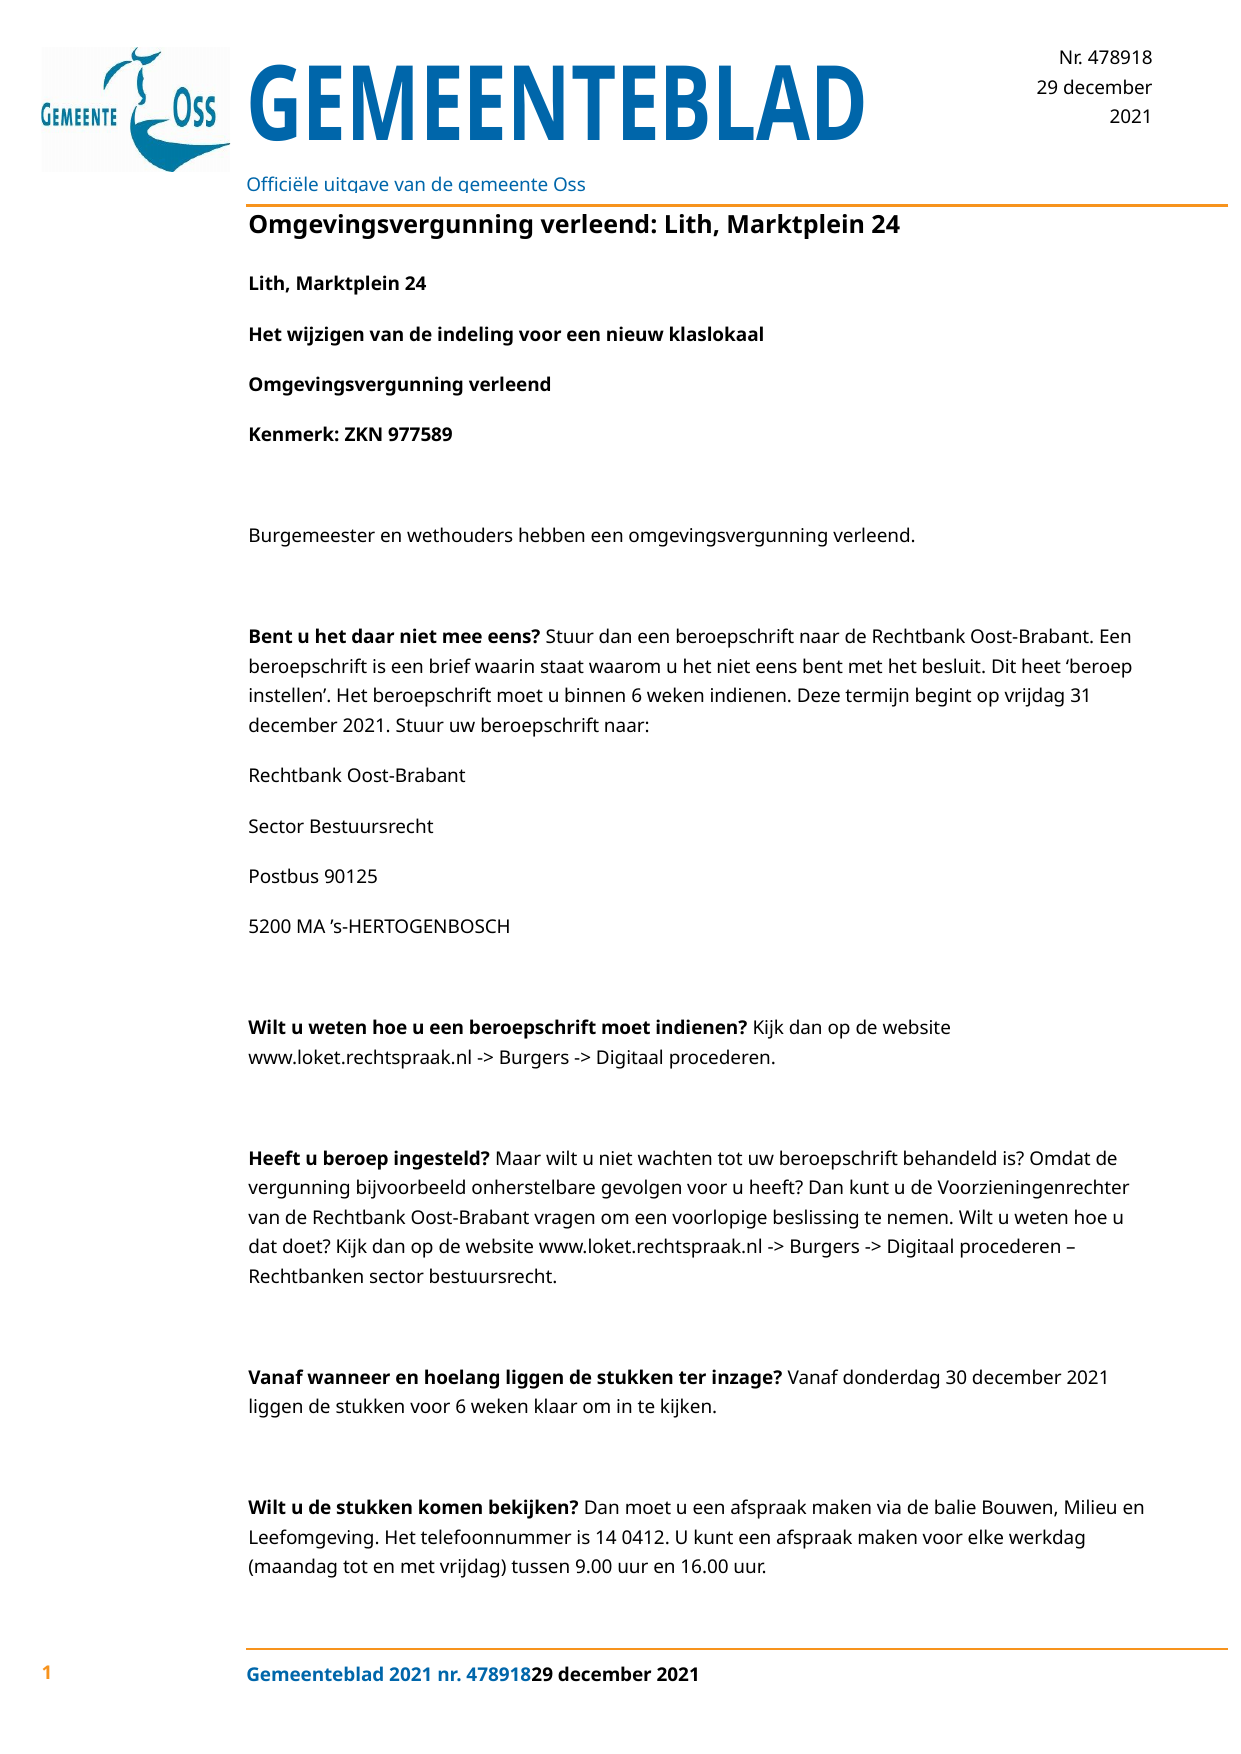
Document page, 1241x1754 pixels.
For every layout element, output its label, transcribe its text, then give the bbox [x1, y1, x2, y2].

picture [41, 47, 231, 172]
text Rechtbank Oost-Brabant [248, 762, 1152, 788]
text Bent u het daar niet mee eens? Stuur dan een beroepschrift naar de Rechtbank Oost-Brabant. Een beroepschrift is een brief waarin staat waarom u het niet eens bent met het besluit. Dit heet ‘beroep instellen’. Het beroepschrift moet u binnen 6 weken indienen. Deze termijn begint op vrijdag 31 december 2021. Stuur uw beroepschrift naar: [248, 623, 1152, 738]
text Burgemeester en wethouders hebben een omgevingsvergunning verleend. [248, 522, 1152, 548]
text Heeft u beroep ingesteld? Maar wilt u niet wachten tot uw beroepschrift behandeld is? Omdat de vergunning bijvoorbeeld onherstelbare gevolgen voor u heeft? Dan kunt u de Voorzieningenrechter van de Rechtbank Oost-Brabant vragen om een voorlopige beslissing te nemen. Wilt u weten hoe u dat doet? Kijk dan op de website www.loket.rechtspraak.nl -> Burgers -> Digitaal procederen – Rechtbanken sector bestuursrecht. [248, 1145, 1152, 1289]
text Omgevingsvergunning verleend: Lith, Marktplein 24 [248, 207, 1152, 241]
text Vanaf wanneer en hoelang liggen de stukken ter inzage? Vanaf donderdag 30 december 2021 liggen de stukken voor 6 weken klaar om in te kijken. [248, 1364, 1152, 1419]
text Postbus 90125 [248, 863, 1152, 889]
text Lith, Marktplein 24 [248, 270, 1152, 296]
text Het wijzigen van de indeling voor een nieuw klaslokaal [248, 321, 1152, 346]
text 5200 MA ’s-HERTOGENBOSCH [248, 914, 1152, 939]
text Omgevingsvergunning verleend [248, 371, 1152, 397]
text Sector Bestuursrecht [248, 813, 1152, 838]
text Wilt u weten hoe u een beroepschrift moet indienen? Kijk dan op de website www.loket.rechtspraak.nl -> Burgers -> Digitaal procederen. [248, 1014, 1152, 1070]
text Wilt u de stukken komen bekijken? Dan moet u een afspraak maken via de balie Bouwen, Milieu en Leefomgeving. Het telefoonnummer is 14 0412. U kunt een afspraak maken voor elke werkdag (maandag tot en met vrijdag) tussen 9.00 uur en 16.00 uur. [248, 1494, 1152, 1579]
text Kenmerk: ZKN 977589 [248, 422, 1152, 447]
